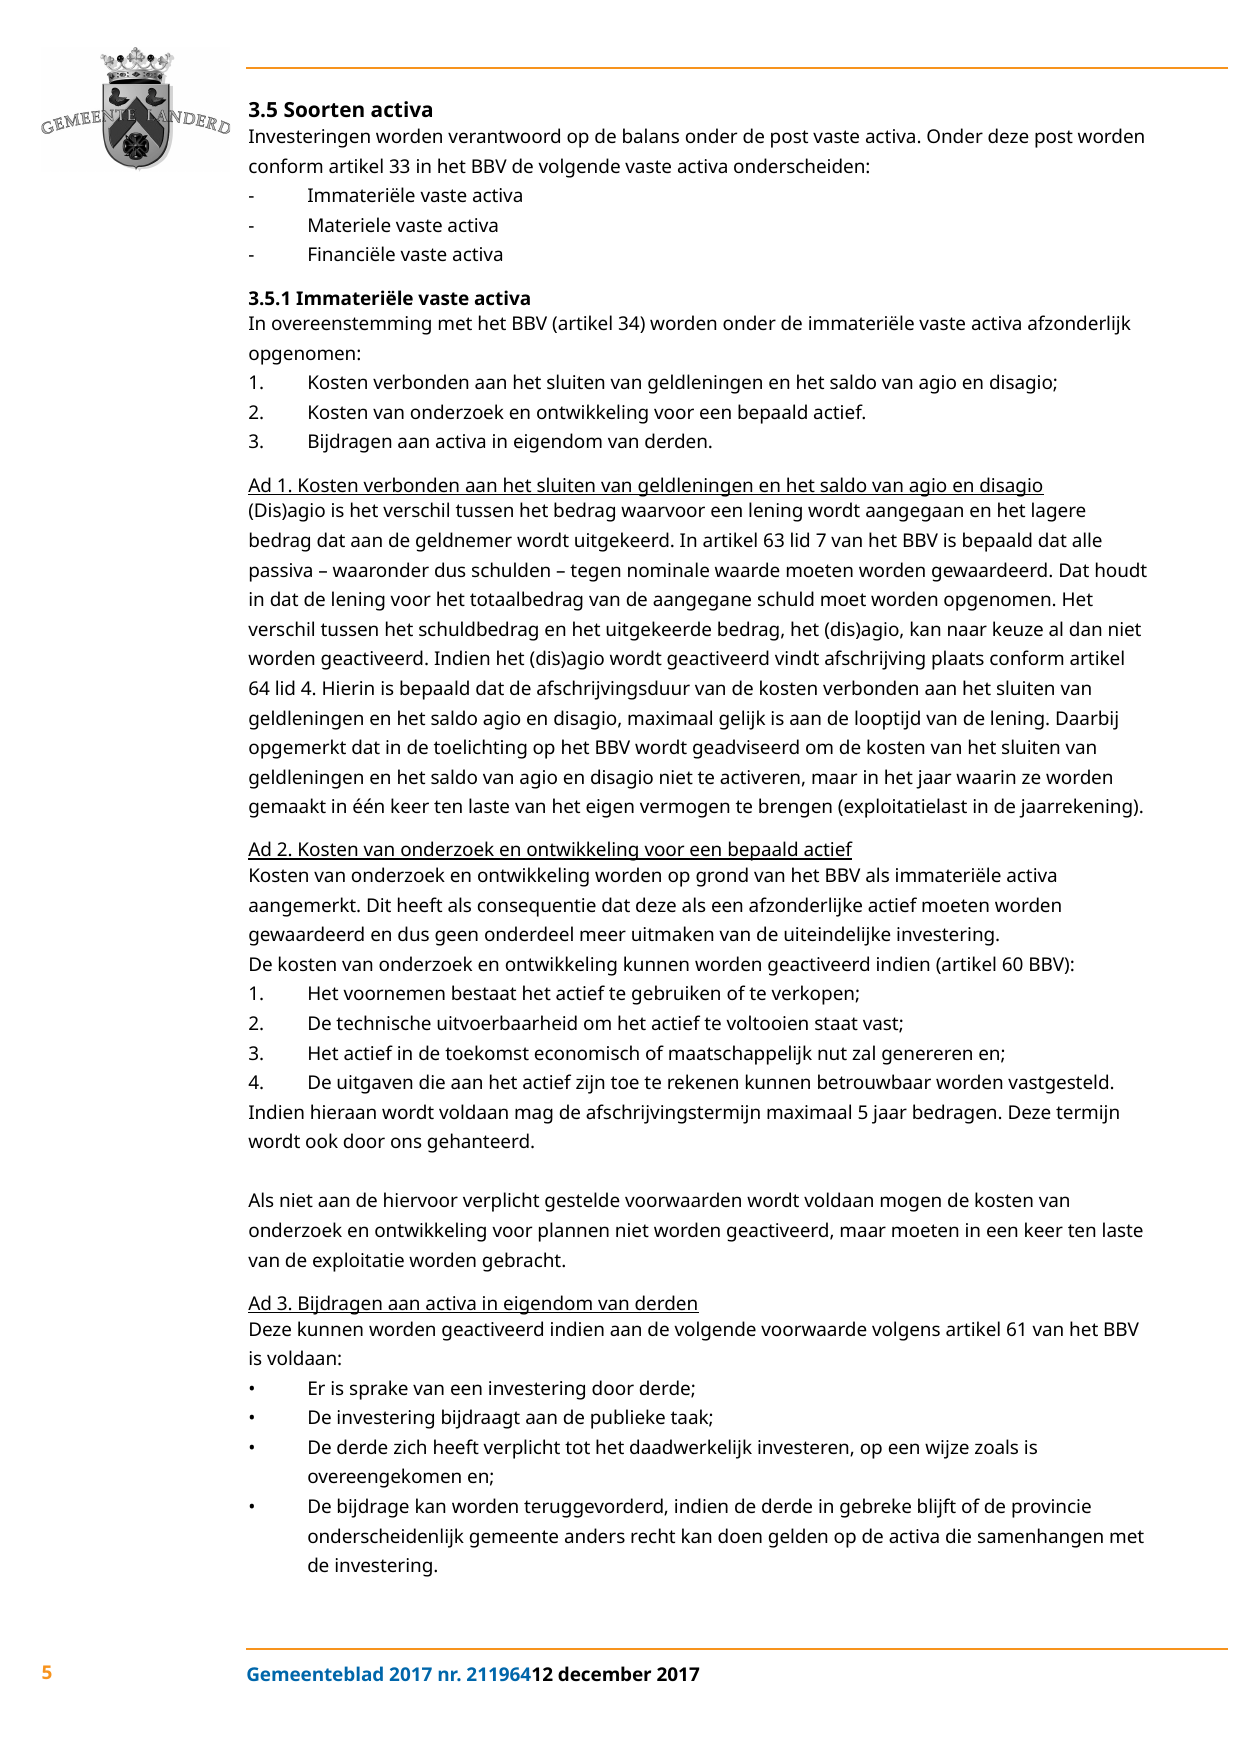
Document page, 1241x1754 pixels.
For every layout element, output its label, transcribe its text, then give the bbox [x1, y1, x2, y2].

list Materiele vaste activa [248, 212, 1152, 238]
text Als niet aan de hiervoor verplicht gestelde voorwaarden wordt voldaan mogen de kosten van onderzoek en ontwikkeling voor plannen niet worden geactiveerd, maar moeten in een keer ten laste van de exploitatie worden gebracht. [248, 1188, 1152, 1273]
list De bijdrage kan worden teruggevorderd, indien de derde in gebreke blijft of de provincie onderscheidenlijk gemeente anders recht kan doen gelden op de activa die samenhangen met de investering. [248, 1493, 1152, 1578]
text Ad 1. Kosten verbonden aan het sluiten van geldleningen en het saldo van agio en disagio [248, 472, 1152, 498]
text Ad 3. Bijdragen aan activa in eigendom van derden [248, 1290, 1152, 1316]
text 3.5.1 Immateriële vaste activa [248, 285, 1152, 310]
list De uitgaven die aan het actief zijn toe te rekenen kunnen betrouwbaar worden vastgesteld. [248, 1069, 1152, 1095]
list Het actief in de toekomst economisch of maatschappelijk nut zal genereren en; [248, 1040, 1152, 1066]
list De technische uitvoerbaarheid om het actief te voltooien staat vast; [248, 1010, 1152, 1036]
list Het voornemen bestaat het actief te gebruiken of te verkopen; [248, 981, 1152, 1006]
list Immateriële vaste activa [248, 182, 1152, 208]
text Kosten van onderzoek en ontwikkeling worden op grond van het BBV als immateriële activa aangemerkt. Dit heeft als consequentie dat deze als een afzonderlijke actief moeten worden gewaardeerd en dus geen onderdeel meer uitmaken van de uiteindelijke investering. [248, 862, 1152, 947]
list De derde zich heeft verplicht tot het daadwerkelijk investeren, op een wijze zoals is overeengekomen en; [248, 1434, 1152, 1489]
list Kosten van onderzoek en ontwikkeling voor een bepaald actief. [248, 399, 1152, 425]
list De investering bijdraagt aan de publieke taak; [248, 1404, 1152, 1430]
list Financiële vaste activa [248, 242, 1152, 267]
list Kosten verbonden aan het sluiten van geldleningen en het saldo van agio en disagio; [248, 369, 1152, 395]
picture [41, 47, 231, 172]
text 3.5 Soorten activa [248, 95, 1152, 123]
text Investeringen worden verantwoord op de balans onder de post vaste activa. Onder deze post worden conform artikel 33 in het BBV de volgende vaste activa onderscheiden: [248, 123, 1152, 178]
text Deze kunnen worden geactiveerd indien aan de volgende voorwaarde volgens artikel 61 van het BBV is voldaan: [248, 1316, 1152, 1371]
text (Dis)agio is het verschil tussen het bedrag waarvoor een lening wordt aangegaan en het lagere bedrag dat aan de geldnemer wordt uitgekeerd. In artikel 63 lid 7 van het BBV is bepaald dat alle passiva – waaronder dus schulden – tegen nominale waarde moeten worden gewaardeerd. Dat houdt in dat de lening voor het totaalbedrag van de aangegane schuld moet worden opgenomen. Het verschil tussen het schuldbedrag en het uitgekeerde bedrag, het (dis)agio, kan naar keuze al dan niet worden geactiveerd. Indien het (dis)agio wordt geactiveerd vindt afschrijving plaats conform artikel 64 lid 4. Hierin is bepaald dat de afschrijvingsduur van de kosten verbonden aan het sluiten van geldleningen en het saldo agio en disagio, maximaal gelijk is aan de looptijd van de lening. Daarbij opgemerkt dat in de toelichting op het BBV wordt geadviseerd om de kosten van het sluiten van geldleningen en het saldo van agio en disagio niet te activeren, maar in het jaar waarin ze worden gemaakt in één keer ten laste van het eigen vermogen te brengen (exploitatielast in de jaarrekening). [248, 498, 1152, 819]
list Er is sprake van een investering door derde; [248, 1375, 1152, 1401]
text De kosten van onderzoek en ontwikkeling kunnen worden geactiveerd indien (artikel 60 BBV): [248, 951, 1152, 977]
text Ad 2. Kosten van onderzoek en ontwikkeling voor een bepaald actief [248, 837, 1152, 862]
text In overeenstemming met het BBV (artikel 34) worden onder de immateriële vaste activa afzonderlijk opgenomen: [248, 310, 1152, 366]
text Indien hieraan wordt voldaan mag de afschrijvingstermijn maximaal 5 jaar bedragen. Deze termijn wordt ook door ons gehanteerd. [248, 1099, 1152, 1154]
list Bijdragen aan activa in eigendom van derden. [248, 429, 1152, 454]
